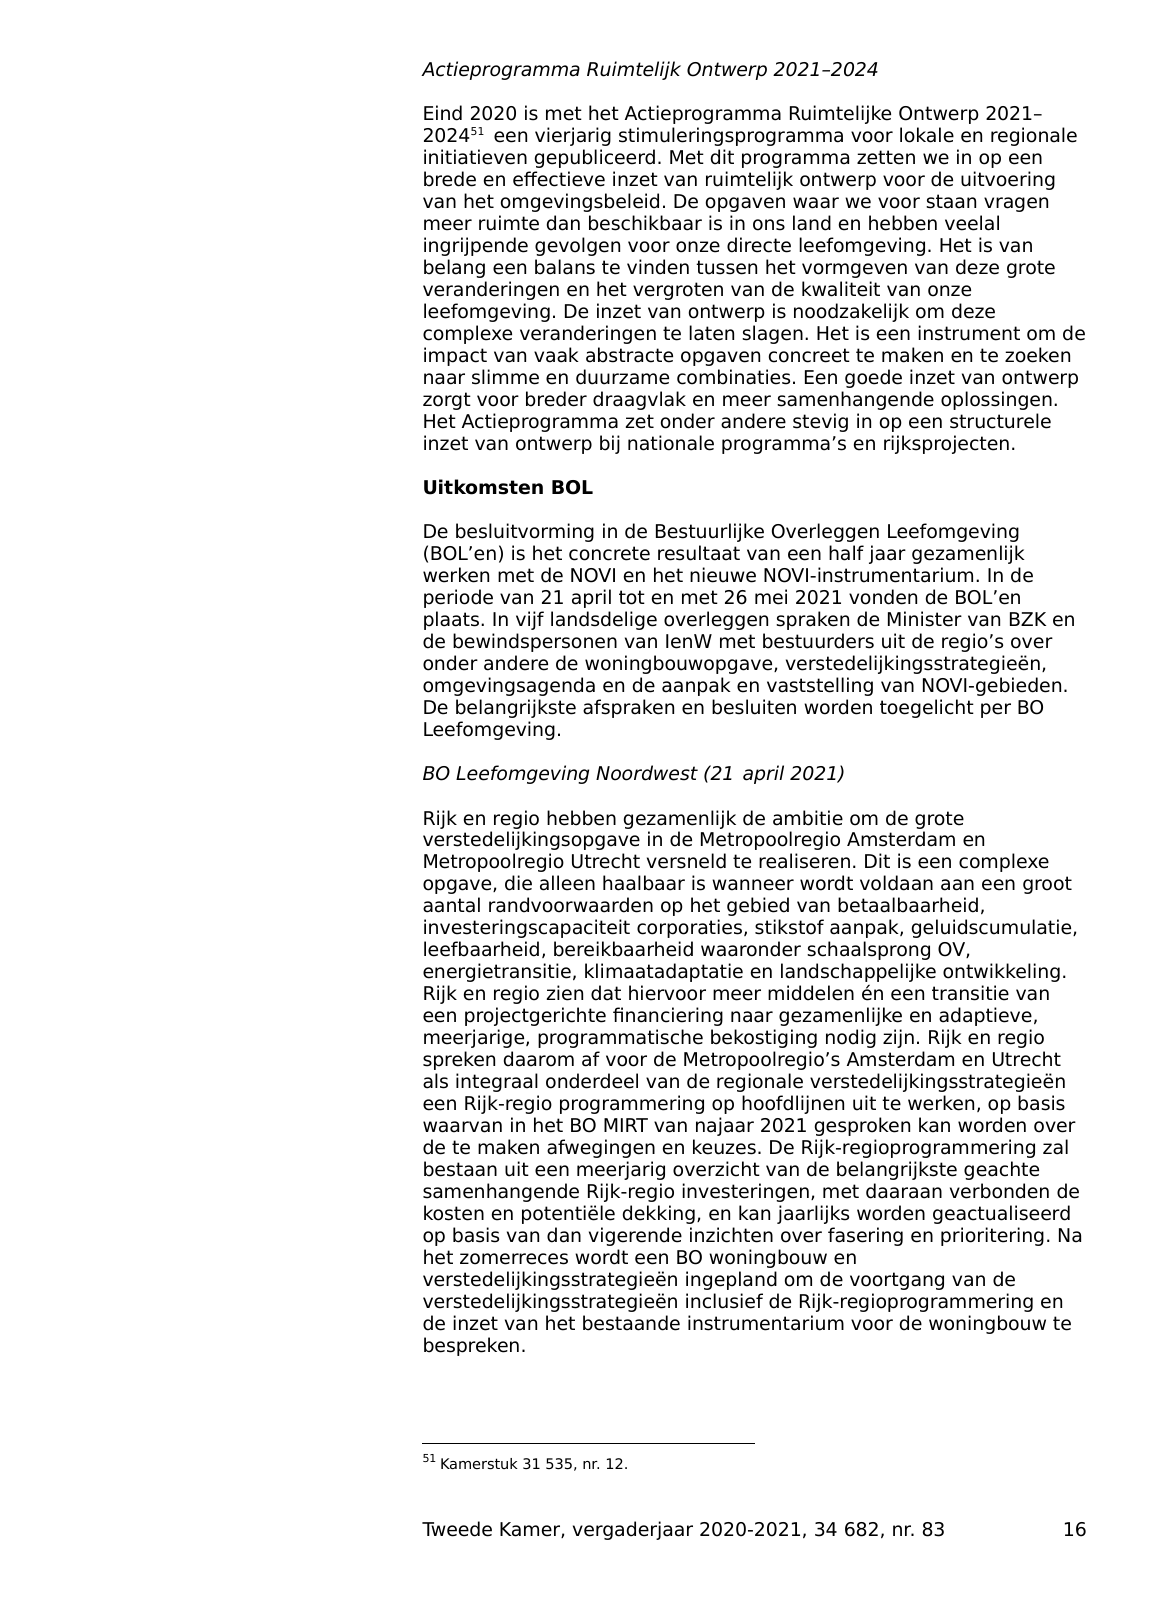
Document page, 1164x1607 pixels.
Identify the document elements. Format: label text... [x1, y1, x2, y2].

text Eind 2020 is met het Actieprogramma Ruimtelijke Ontwerp 2021–2024 een vierjarig stimuleringsprogramma voor lokale en regionale initiatieven gepubliceerd. Met dit programma zetten we in op een brede en effectieve inzet van ruimtelijk ontwerp voor de uitvoering van het omgevingsbeleid. De opgaven waar we voor staan vragen meer ruimte dan beschikbaar is in ons land en hebben veelal ingrijpende gevolgen voor onze directe leefomgeving. Het is van belang een balans te vinden tussen het vormgeven van deze grote veranderingen en het vergroten van de kwaliteit van onze leefomgeving. De inzet van ontwerp is noodzakelijk om deze complexe veranderingen te laten slagen. Het is een instrument om de impact van vaak abstracte opgaven concreet te maken en te zoeken naar slimme en duurzame combinaties. Een goede inzet van ontwerp zorgt voor breder draagvlak en meer samenhangende oplossingen. Het Actieprogramma zet onder andere stevig in op een structurele inzet van ontwerp bij nationale programma’s en rijksprojecten. [422, 103, 1087, 455]
subtitle Uitkomsten BOL [422, 477, 1087, 499]
subtitle Actieprogramma Ruimtelijk Ontwerp 2021–2024 [422, 59, 1087, 81]
text Rijk en regio hebben gezamenlijk de ambitie om de grote verstedelijkingsopgave in de Metropoolregio Amsterdam en Metropoolregio Utrecht versneld te realiseren. Dit is een complexe opgave, die alleen haalbaar is wanneer wordt voldaan aan een groot aantal randvoorwaarden op het gebied van betaalbaarheid, investeringscapaciteit corporaties, stikstof aanpak, geluidscumulatie, leefbaarheid, bereikbaarheid waaronder schaalsprong OV, energietransitie, klimaatadaptatie en landschappelijke ontwikkeling. Rijk en regio zien dat hiervoor meer middelen én een transitie van een projectgerichte financiering naar gezamenlijke en adaptieve, meerjarige, programmatische bekostiging nodig zijn. Rijk en regio spreken daarom af voor de Metropoolregio’s Amsterdam en Utrecht als integraal onderdeel van de regionale verstedelijkingsstrategieën een Rijk-regio programmering op hoofdlijnen uit te werken, op basis waarvan in het BO MIRT van najaar 2021 gesproken kan worden over de te maken afwegingen en keuzes. De Rijk-regioprogrammering zal bestaan uit een meerjarig overzicht van de belangrijkste geachte samenhangende Rijk-regio investeringen, met daaraan verbonden de kosten en potentiële dekking, en kan jaarlijks worden geactualiseerd op basis van dan vigerende inzichten over fasering en prioritering. Na het zomerreces wordt een BO woningbouw en verstedelijkingsstrategieën ingepland om de voortgang van de verstedelijkingsstrategieën inclusief de Rijk-regioprogrammering en de inzet van het bestaande instrumentarium voor de woningbouw te bespreken. [422, 807, 1087, 1357]
subtitle BO Leefomgeving Noordwest (21 april 2021) [422, 763, 1087, 785]
text De besluitvorming in de Bestuurlijke Overleggen Leefomgeving (BOL’en) is het concrete resultaat van een half jaar gezamenlijk werken met de NOVI en het nieuwe NOVI-instrumentarium. In de periode van 21 april tot en met 26 mei 2021 vonden de BOL’en plaats. In vijf landsdelige overleggen spraken de Minister van BZK en de bewindspersonen van IenW met bestuurders uit de regio’s over onder andere de woningbouwopgave, verstedelijkingsstrategieën, omgevingsagenda en de aanpak en vaststelling van NOVI-gebieden. De belangrijkste afspraken en besluiten worden toegelicht per BO Leefomgeving. [422, 521, 1087, 741]
text Kamerstuk 31 535, nr. 12. [422, 1452, 1087, 1474]
